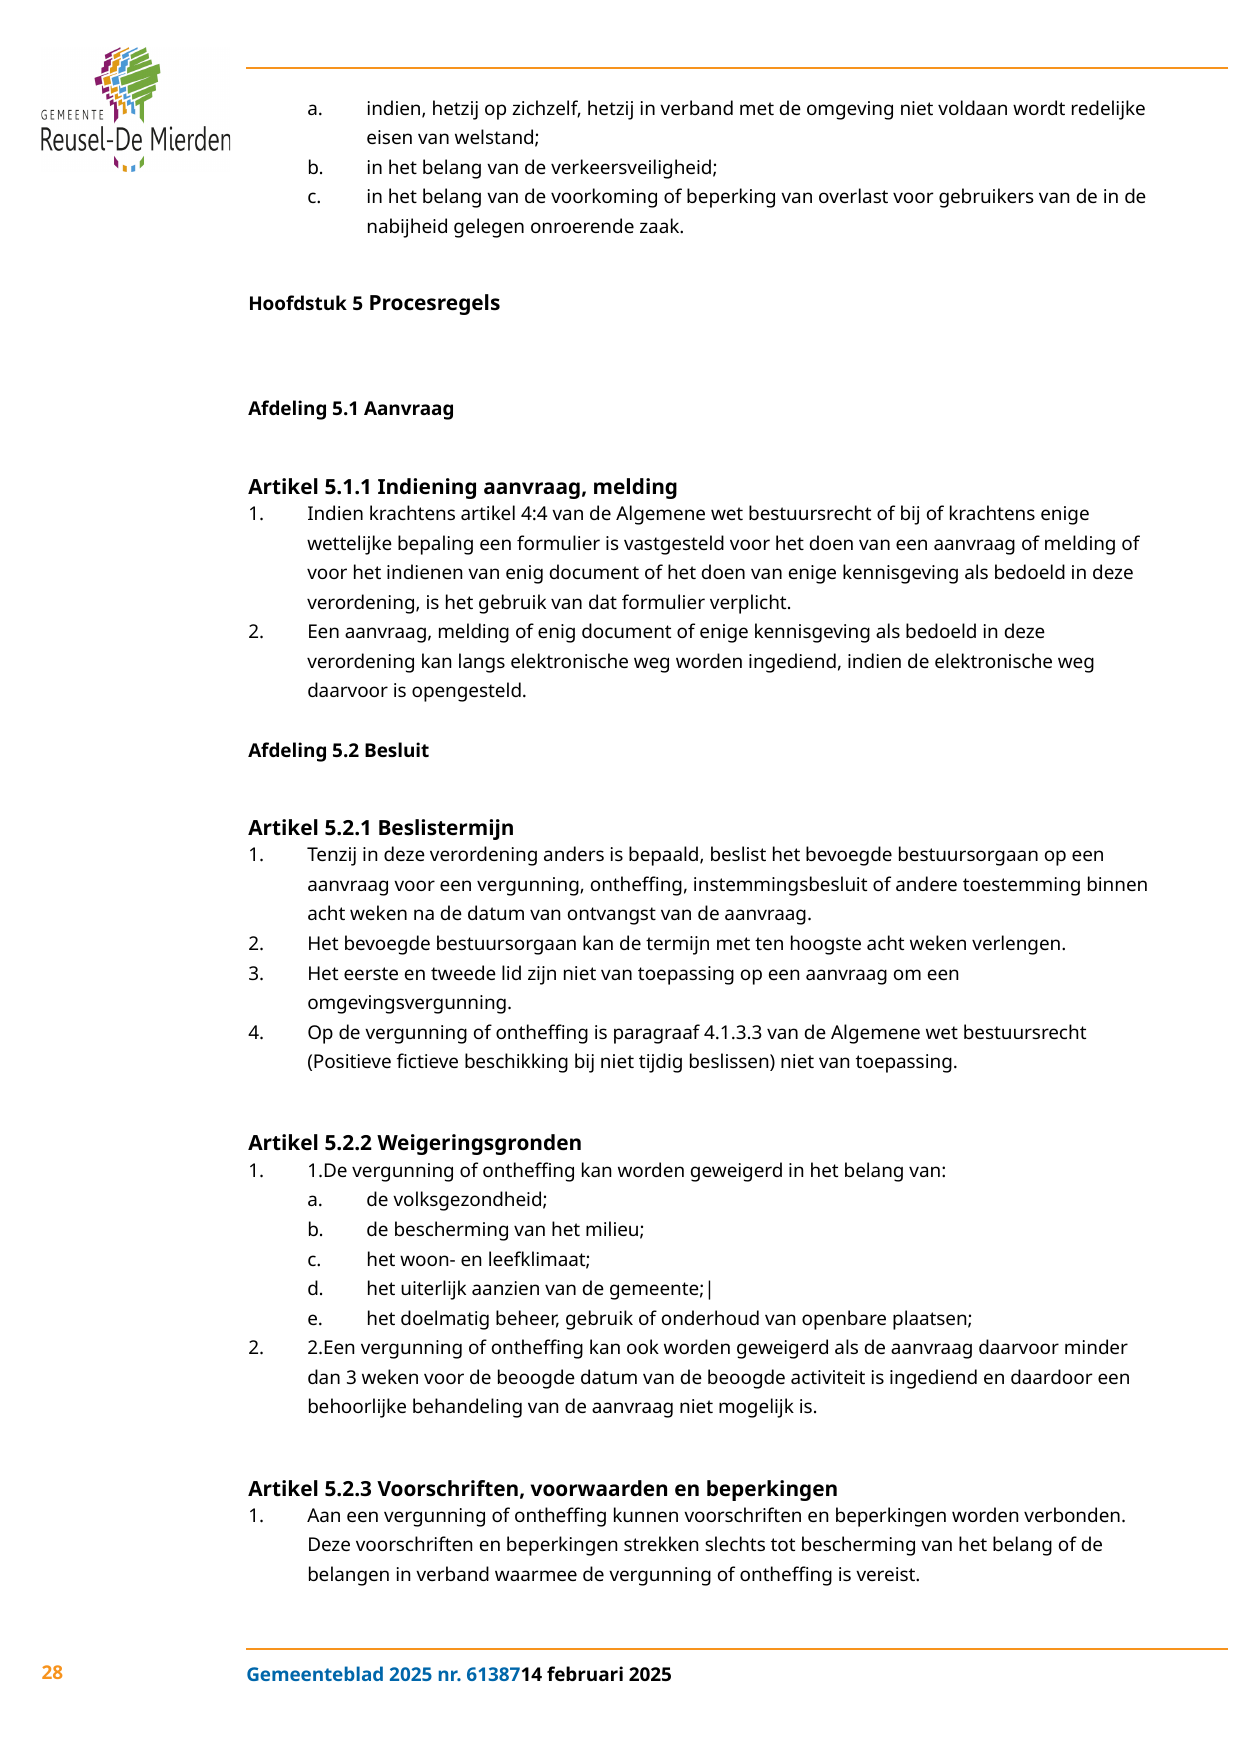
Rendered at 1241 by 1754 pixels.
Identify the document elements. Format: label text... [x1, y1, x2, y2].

list het uiterlijk aanzien van de gemeente;| [307, 1275, 1152, 1301]
list Aan een vergunning of ontheffing kunnen voorschriften en beperkingen worden verbonden. Deze voorschriften en beperkingen strekken slechts tot bescherming van het belang of de belangen in verband waarmee de vergunning of ontheffing is vereist. [248, 1502, 1152, 1587]
list Tenzij in deze verordening anders is bepaald, beslist het bevoegde bestuursorgaan op een aanvraag voor een vergunning, ontheffing, instemmingsbesluit of andere toestemming binnen acht weken na de datum van ontvangst van de aanvraag. [248, 841, 1152, 926]
list Een aanvraag, melding of enig document of enige kennisgeving als bedoeld in deze verordening kan langs elektronische weg worden ingediend, indien de elektronische weg daarvoor is opengesteld. [248, 618, 1152, 703]
list in het belang van de verkeersveiligheid; [307, 154, 1152, 180]
text Afdeling 5.1 Aanvraag [248, 396, 1152, 421]
picture [41, 47, 231, 172]
list 1.De vergunning of ontheffing kan worden geweigerd in het belang van: [248, 1157, 1152, 1183]
list het doelmatig beheer, gebruik of onderhoud van openbare plaatsen; [307, 1305, 1152, 1331]
text Hoofdstuk 5 Procesregels [248, 288, 1152, 317]
text Artikel 5.2.3 Voorschriften, voorwaarden en beperkingen [248, 1474, 1152, 1502]
list het woon- en leefklimaat; [307, 1246, 1152, 1271]
text Artikel 5.2.2 Weigeringsgronden [248, 1128, 1152, 1157]
list Op de vergunning of ontheffing is paragraaf 4.1.3.3 van de Algemene wet bestuursrecht (Positieve fictieve beschikking bij niet tijdig beslissen) niet van toepassing. [248, 1019, 1152, 1074]
list de bescherming van het milieu; [307, 1216, 1152, 1242]
text Artikel 5.2.1 Beslistermijn [248, 813, 1152, 841]
text Afdeling 5.2 Besluit [248, 737, 1152, 763]
list Het bevoegde bestuursorgaan kan de termijn met ten hoogste acht weken verlengen. [248, 930, 1152, 956]
list de volksgezondheid; [307, 1187, 1152, 1212]
list Het eerste en tweede lid zijn niet van toepassing op een aanvraag om een omgevingsvergunning. [248, 960, 1152, 1015]
list 2.Een vergunning of ontheffing kan ook worden geweigerd als de aanvraag daarvoor minder dan 3 weken voor de beoogde datum van de beoogde activiteit is ingediend en daardoor een behoorlijke behandeling van de aanvraag niet mogelijk is. [248, 1334, 1152, 1419]
list Indien krachtens artikel 4:4 van de Algemene wet bestuursrecht of bij of krachtens enige wettelijke bepaling een formulier is vastgesteld voor het doen van een aanvraag of melding of voor het indienen van enig document of het doen van enige kennisgeving als bedoeld in deze verordening, is het gebruik van dat formulier verplicht. [248, 500, 1152, 615]
list in het belang van de voorkoming of beperking van overlast voor gebruikers van de in de nabijheid gelegen onroerende zaak. [307, 183, 1152, 239]
list indien, hetzij op zichzelf, hetzij in verband met de omgeving niet voldaan wordt redelijke eisen van welstand; [307, 95, 1152, 150]
text Artikel 5.1.1 Indiening aanvraag, melding [248, 472, 1152, 500]
